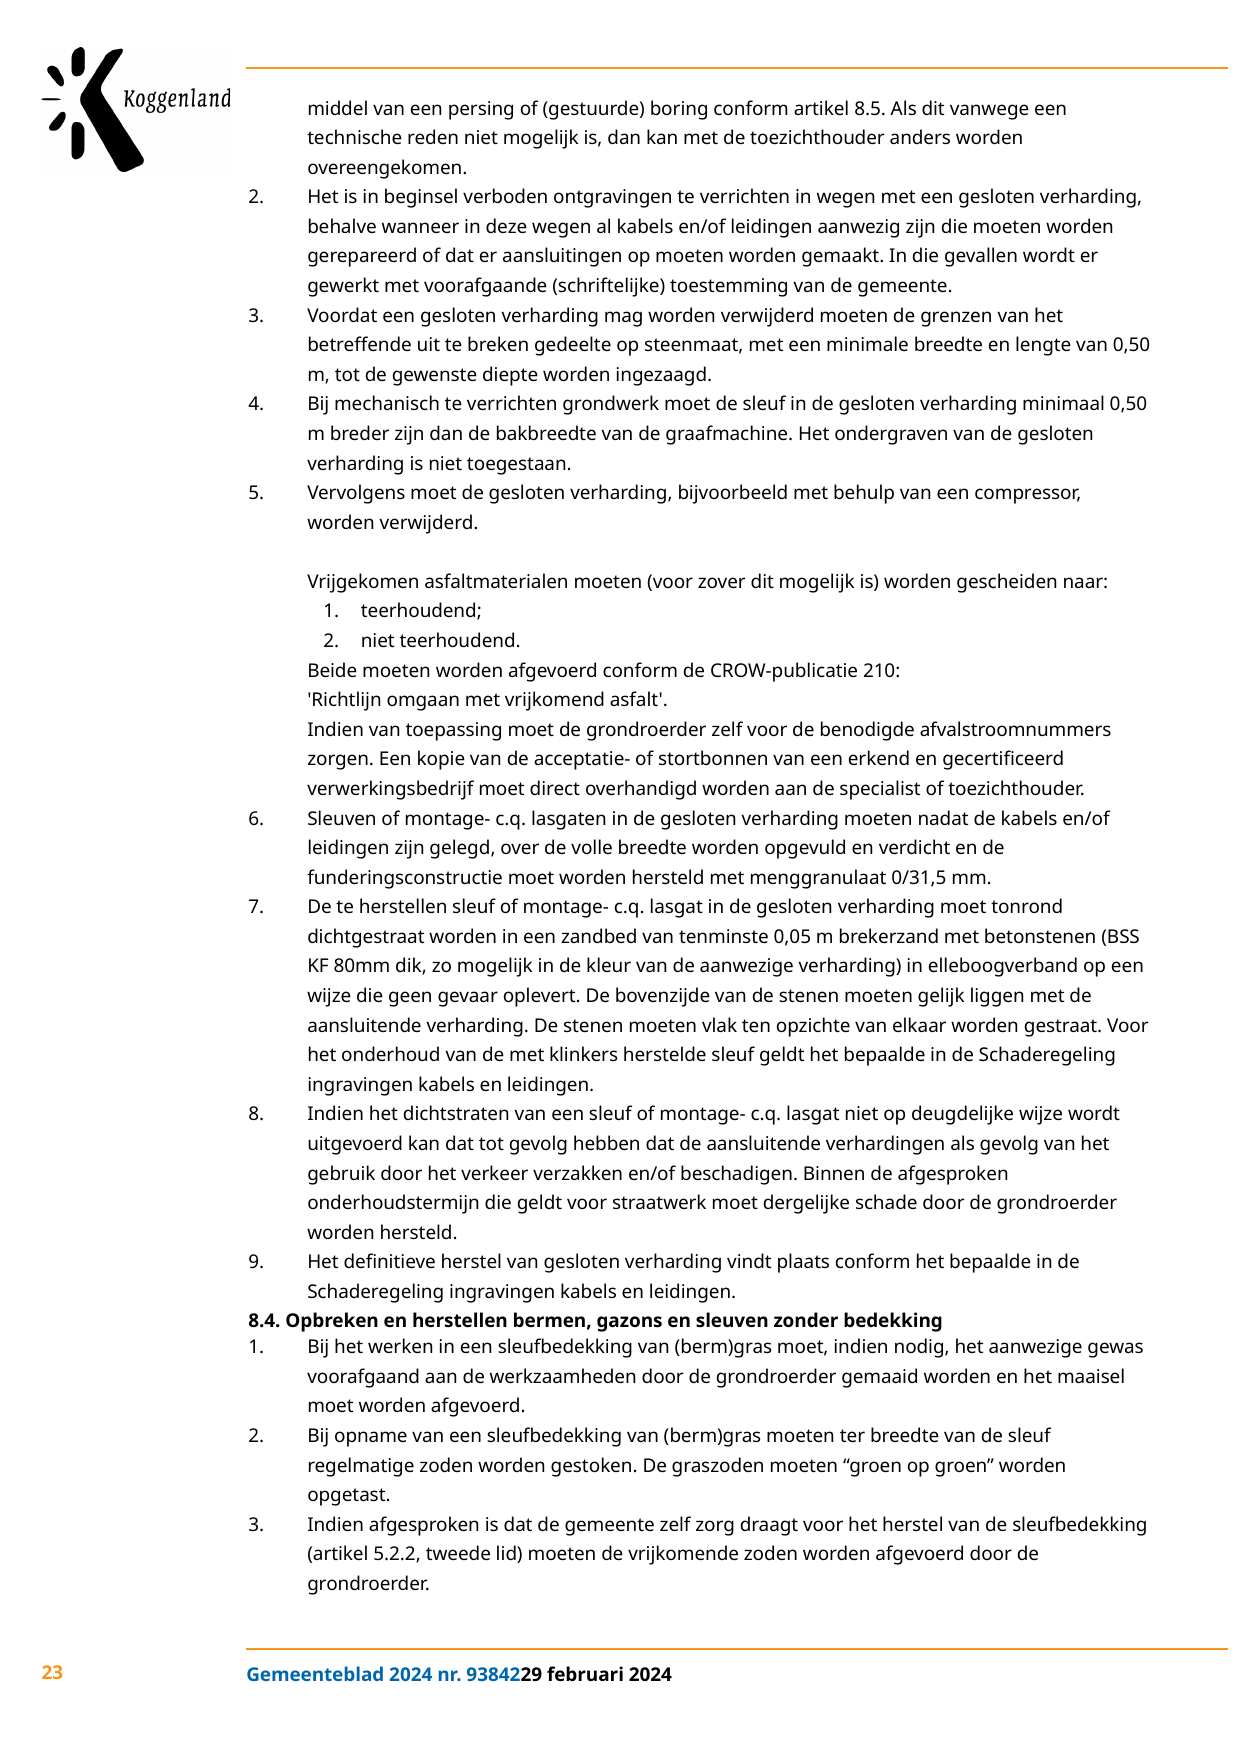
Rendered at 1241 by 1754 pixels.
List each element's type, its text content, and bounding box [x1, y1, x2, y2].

list 'Richtlijn omgaan met vrijkomend asfalt'. [248, 686, 1152, 712]
list middel van een persing of (gestuurde) boring conform artikel 8.5. Als dit vanwege een technische reden niet mogelijk is, dan kan met de toezichthouder anders worden overeengekomen. [248, 95, 1152, 180]
list De te herstellen sleuf of montage- c.q. lasgat in de gesloten verharding moet tonrond dichtgestraat worden in een zandbed van tenminste 0,05 m brekerzand met betonstenen (BSS KF 80mm dik, zo mogelijk in de kleur van de aanwezige verharding) in elleboogverband op een wijze die geen gevaar oplevert. De bovenzijde van de stenen moeten gelijk liggen met de aansluitende verharding. De stenen moeten vlak ten opzichte van elkaar worden gestraat. Voor het onderhoud van de met klinkers herstelde sleuf geldt het bepaalde in de Schaderegeling ingravingen kabels en leidingen. [248, 893, 1152, 1097]
list Indien afgesproken is dat de gemeente zelf zorg draagt voor het herstel van de sleufbedekking (artikel 5.2.2, tweede lid) moeten de vrijkomende zoden worden afgevoerd door de grondroerder. [248, 1511, 1152, 1596]
list Sleuven of montage- c.q. lasgaten in de gesloten verharding moeten nadat de kabels en/of leidingen zijn gelegd, over de volle breedte worden opgevuld en verdicht en de funderingsconstructie moet worden hersteld met menggranulaat 0/31,5 mm. [248, 805, 1152, 890]
list Beide moeten worden afgevoerd conform de CROW-publicatie 210: [248, 657, 1152, 683]
list Het is in beginsel verboden ontgravingen te verrichten in wegen met een gesloten verharding, behalve wanneer in deze wegen al kabels en/of leidingen aanwezig zijn die moeten worden gerepareerd of dat er aansluitingen op moeten worden gemaakt. In die gevallen wordt er gewerkt met voorafgaande (schriftelijke) toestemming van de gemeente. [248, 183, 1152, 298]
list Het definitieve herstel van gesloten verharding vindt plaats conform het bepaalde in de Schaderegeling ingravingen kabels en leidingen. [248, 1248, 1152, 1304]
list Vrijgekomen asfaltmaterialen moeten (voor zover dit mogelijk is) worden gescheiden naar: [248, 568, 1152, 594]
list teerhoudend; [323, 598, 1152, 623]
list Indien het dichtstraten van een sleuf of montage- c.q. lasgat niet op deugdelijke wijze wordt uitgevoerd kan dat tot gevolg hebben dat de aansluitende verhardingen als gevolg van het gebruik door het verkeer verzakken en/of beschadigen. Binnen de afgesproken onderhoudstermijn die geldt voor straatwerk moet dergelijke schade door de grondroerder worden hersteld. [248, 1101, 1152, 1245]
list Bij het werken in een sleufbedekking van (berm)gras moet, indien nodig, het aanwezige gewas voorafgaand aan de werkzaamheden door de grondroerder gemaaid worden en het maaisel moet worden afgevoerd. [248, 1333, 1152, 1418]
list Voordat een gesloten verharding mag worden verwijderd moeten de grenzen van het betreffende uit te breken gedeelte op steenmaat, met een minimale breedte en lengte van 0,50 m, tot de gewenste diepte worden ingezaagd. [248, 302, 1152, 387]
list Bij mechanisch te verrichten grondwerk moet de sleuf in de gesloten verharding minimaal 0,50 m breder zijn dan de bakbreedte van de graafmachine. Het ondergraven van de gesloten verharding is niet toegestaan. [248, 391, 1152, 476]
list Bij opname van een sleufbedekking van (berm)gras moeten ter breedte van de sleuf regelmatige zoden worden gestoken. De graszoden moeten “groen op groen” worden opgetast. [248, 1422, 1152, 1507]
text 8.4. Opbreken en herstellen bermen, gazons en sleuven zonder bedekking [248, 1308, 1152, 1333]
list Indien van toepassing moet de grondroerder zelf voor de benodigde afvalstroomnummers zorgen. Een kopie van de acceptatie- of stortbonnen van een erkend en gecertificeerd verwerkingsbedrijf moet direct overhandigd worden aan de specialist of toezichthouder. [248, 716, 1152, 801]
picture [41, 47, 231, 172]
list Vervolgens moet de gesloten verharding, bijvoorbeeld met behulp van een compressor, worden verwijderd. [248, 479, 1152, 535]
list niet teerhoudend. [323, 627, 1152, 653]
